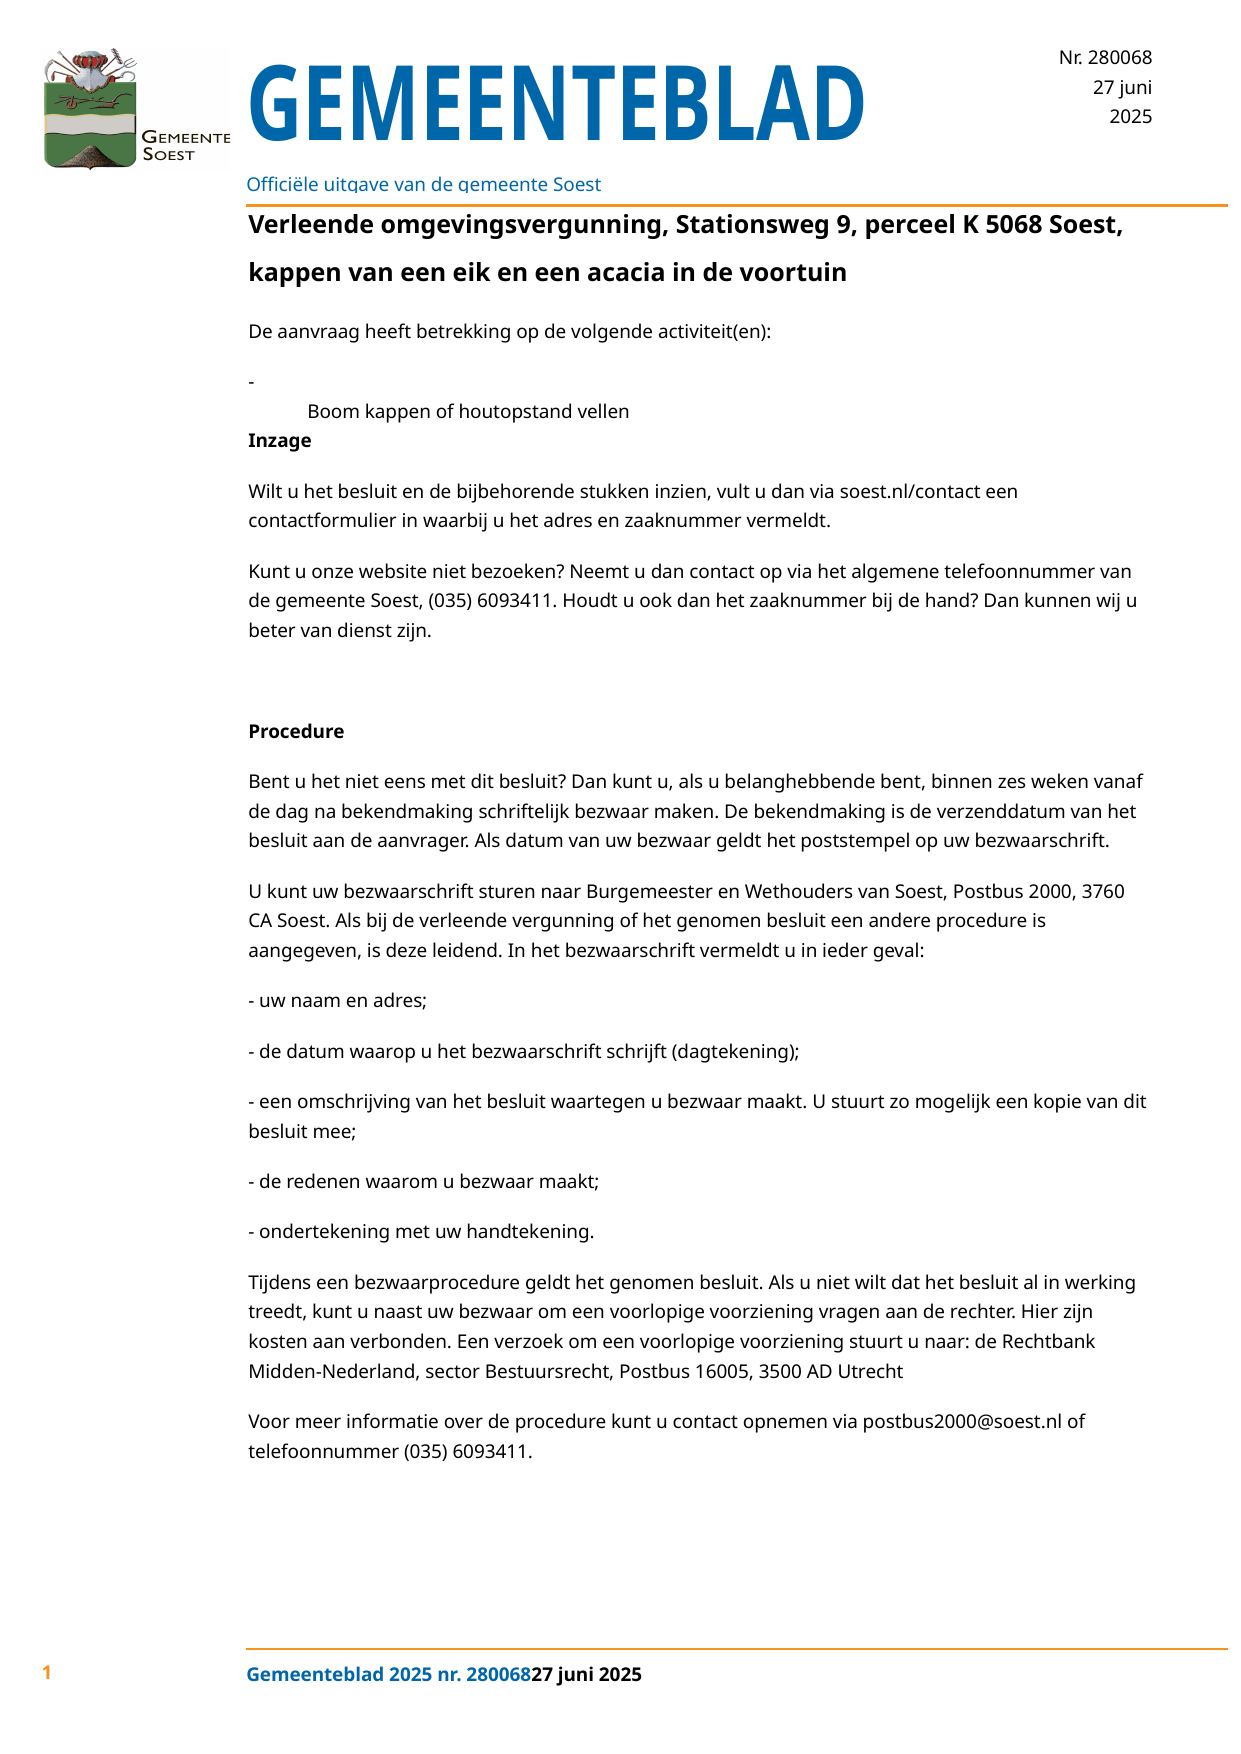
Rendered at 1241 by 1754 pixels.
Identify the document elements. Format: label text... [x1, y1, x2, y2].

text Wilt u het besluit en de bijbehorende stukken inzien, vult u dan via soest.nl/contact een contactformulier in waarbij u het adres en zaaknummer vermeldt. [248, 478, 1152, 533]
text Kunt u onze website niet bezoeken? Neemt u dan contact op via het algemene telefoonnummer van de gemeente Soest, (035) 6093411. Houdt u ook dan het zaaknummer bij de hand? Dan kunnen wij u beter van dienst zijn. [248, 558, 1152, 643]
text Voor meer informatie over de procedure kunt u contact opnemen via postbus2000@soest.nl of telefoonnummer (035) 6093411. [248, 1408, 1152, 1464]
text - ondertekening met uw handtekening. [248, 1219, 1152, 1244]
list Boom kappen of houtopstand vellen [248, 398, 1152, 424]
text Inzage [248, 427, 1152, 453]
picture [41, 47, 231, 172]
text Procedure [248, 718, 1152, 744]
text U kunt uw bezwaarschrift sturen naar Burgemeester en Wethouders van Soest, Postbus 2000, 3760 CA Soest. Als bij de verleende vergunning of het genomen besluit een andere procedure is aangegeven, is deze leidend. In het bezwaarschrift vermeldt u in ieder geval: [248, 878, 1152, 963]
text De aanvraag heeft betrekking op de volgende activiteit(en): [248, 318, 1152, 344]
text - de datum waarop u het bezwaarschrift schrijft (dagtekening); [248, 1038, 1152, 1064]
text Tijdens een bezwaarprocedure geldt het genomen besluit. Als u niet wilt dat het besluit al in werking treedt, kunt u naast uw bezwaar om een voorlopige voorziening vragen aan de rechter. Hier zijn kosten aan verbonden. Een verzoek om een voorlopige voorziening stuurt u naar: de Rechtbank Midden-Nederland, sector Bestuursrecht, Postbus 16005, 3500 AD Utrecht [248, 1269, 1152, 1384]
text Verleende omgevingsvergunning, Stationsweg 9, perceel K 5068 Soest, kappen van een eik en een acacia in de voortuin [248, 207, 1152, 288]
text Bent u het niet eens met dit besluit? Dan kunt u, als u belanghebbende bent, binnen zes weken vanaf de dag na bekendmaking schriftelijk bezwaar maken. De bekendmaking is de verzenddatum van het besluit aan de aanvrager. Als datum van uw bezwaar geldt het poststempel op uw bezwaarschrift. [248, 768, 1152, 853]
text - een omschrijving van het besluit waartegen u bezwaar maakt. U stuurt zo mogelijk een kopie van dit besluit mee; [248, 1088, 1152, 1144]
text - uw naam en adres; [248, 987, 1152, 1013]
text - de redenen waarom u bezwaar maakt; [248, 1168, 1152, 1194]
